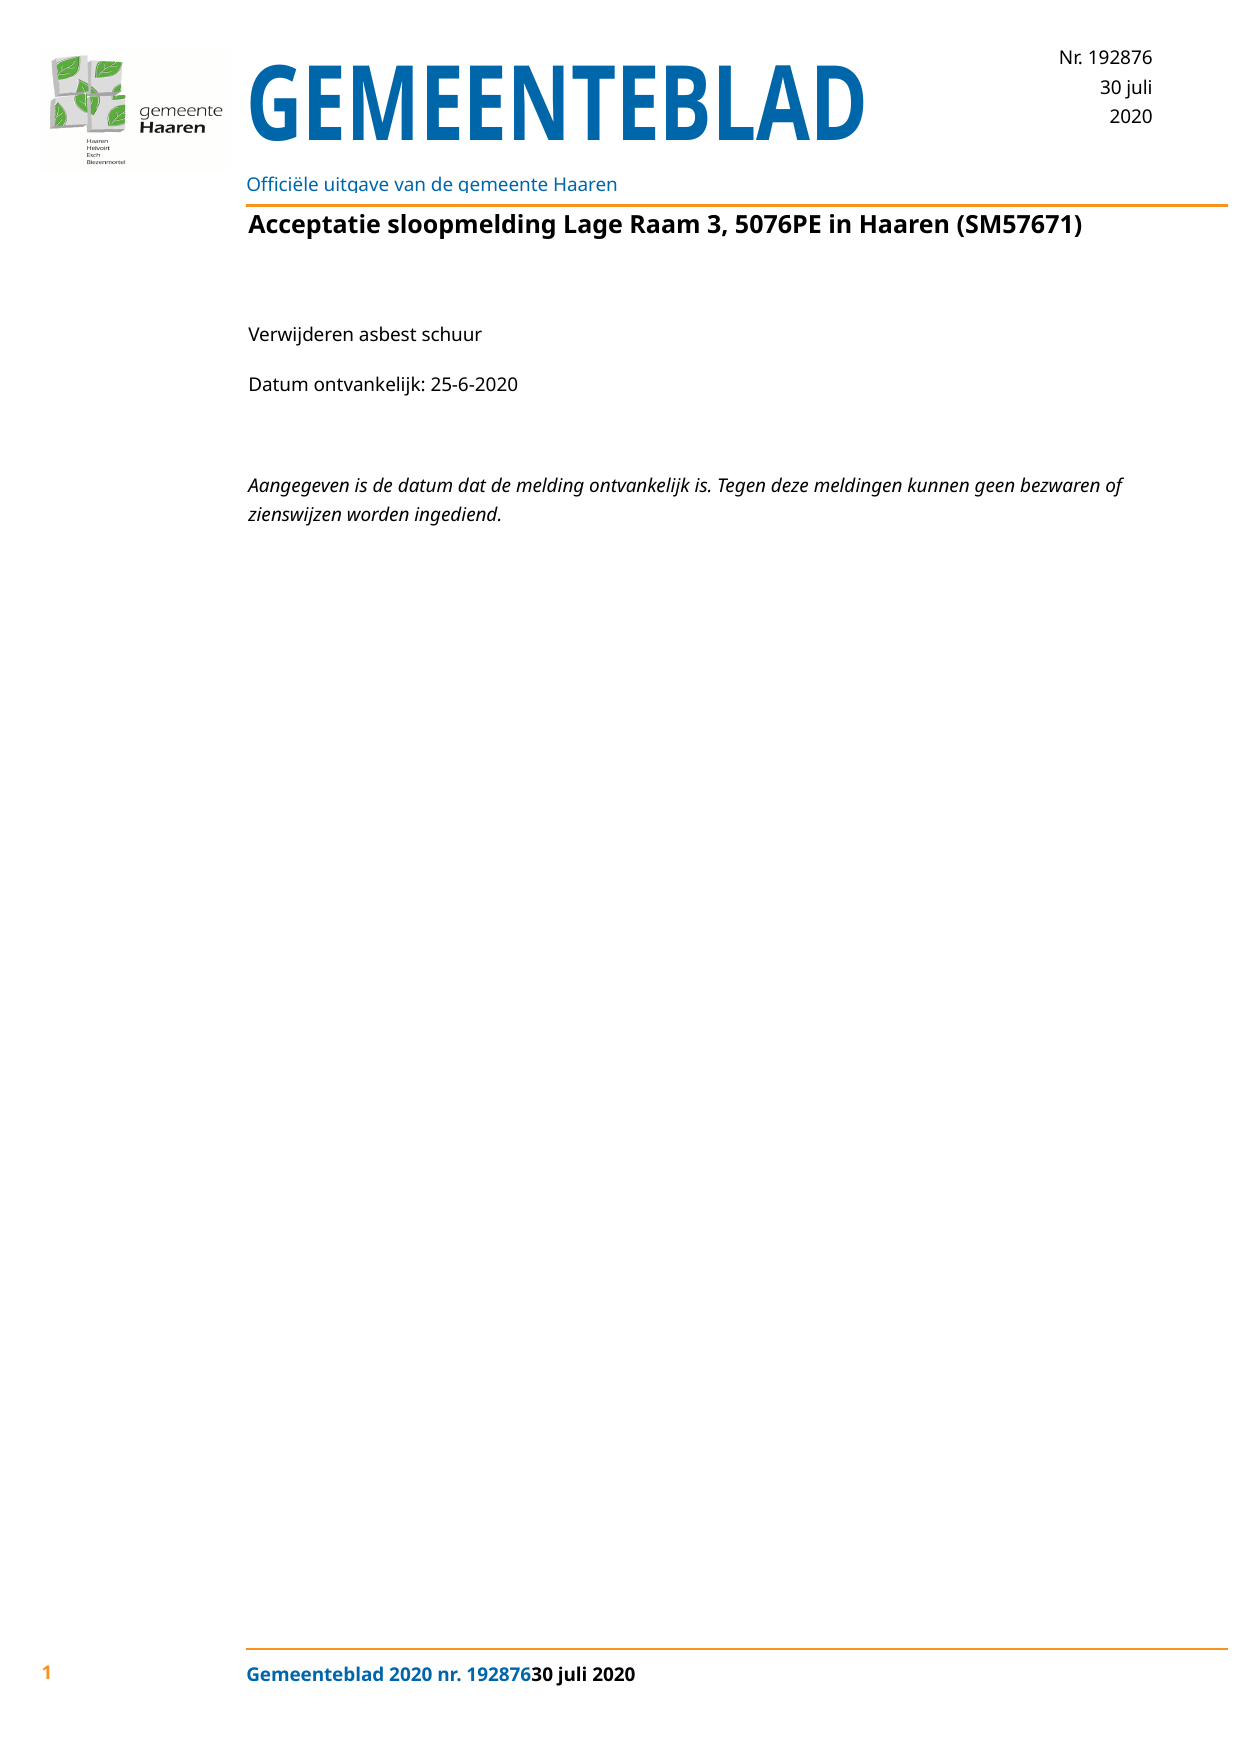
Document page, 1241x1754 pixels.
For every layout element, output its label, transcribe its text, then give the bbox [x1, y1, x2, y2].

text Aangegeven is de datum dat de melding ontvankelijk is. Tegen deze meldingen kunnen geen bezwaren of zienswijzen worden ingediend. [248, 472, 1152, 527]
picture [41, 47, 231, 172]
text Verwijderen asbest schuur [248, 321, 1152, 346]
text Acceptatie sloopmelding Lage Raam 3, 5076PE in Haaren (SM57671) [248, 207, 1152, 241]
text Datum ontvankelijk: 25-6-2020 [248, 371, 1152, 397]
